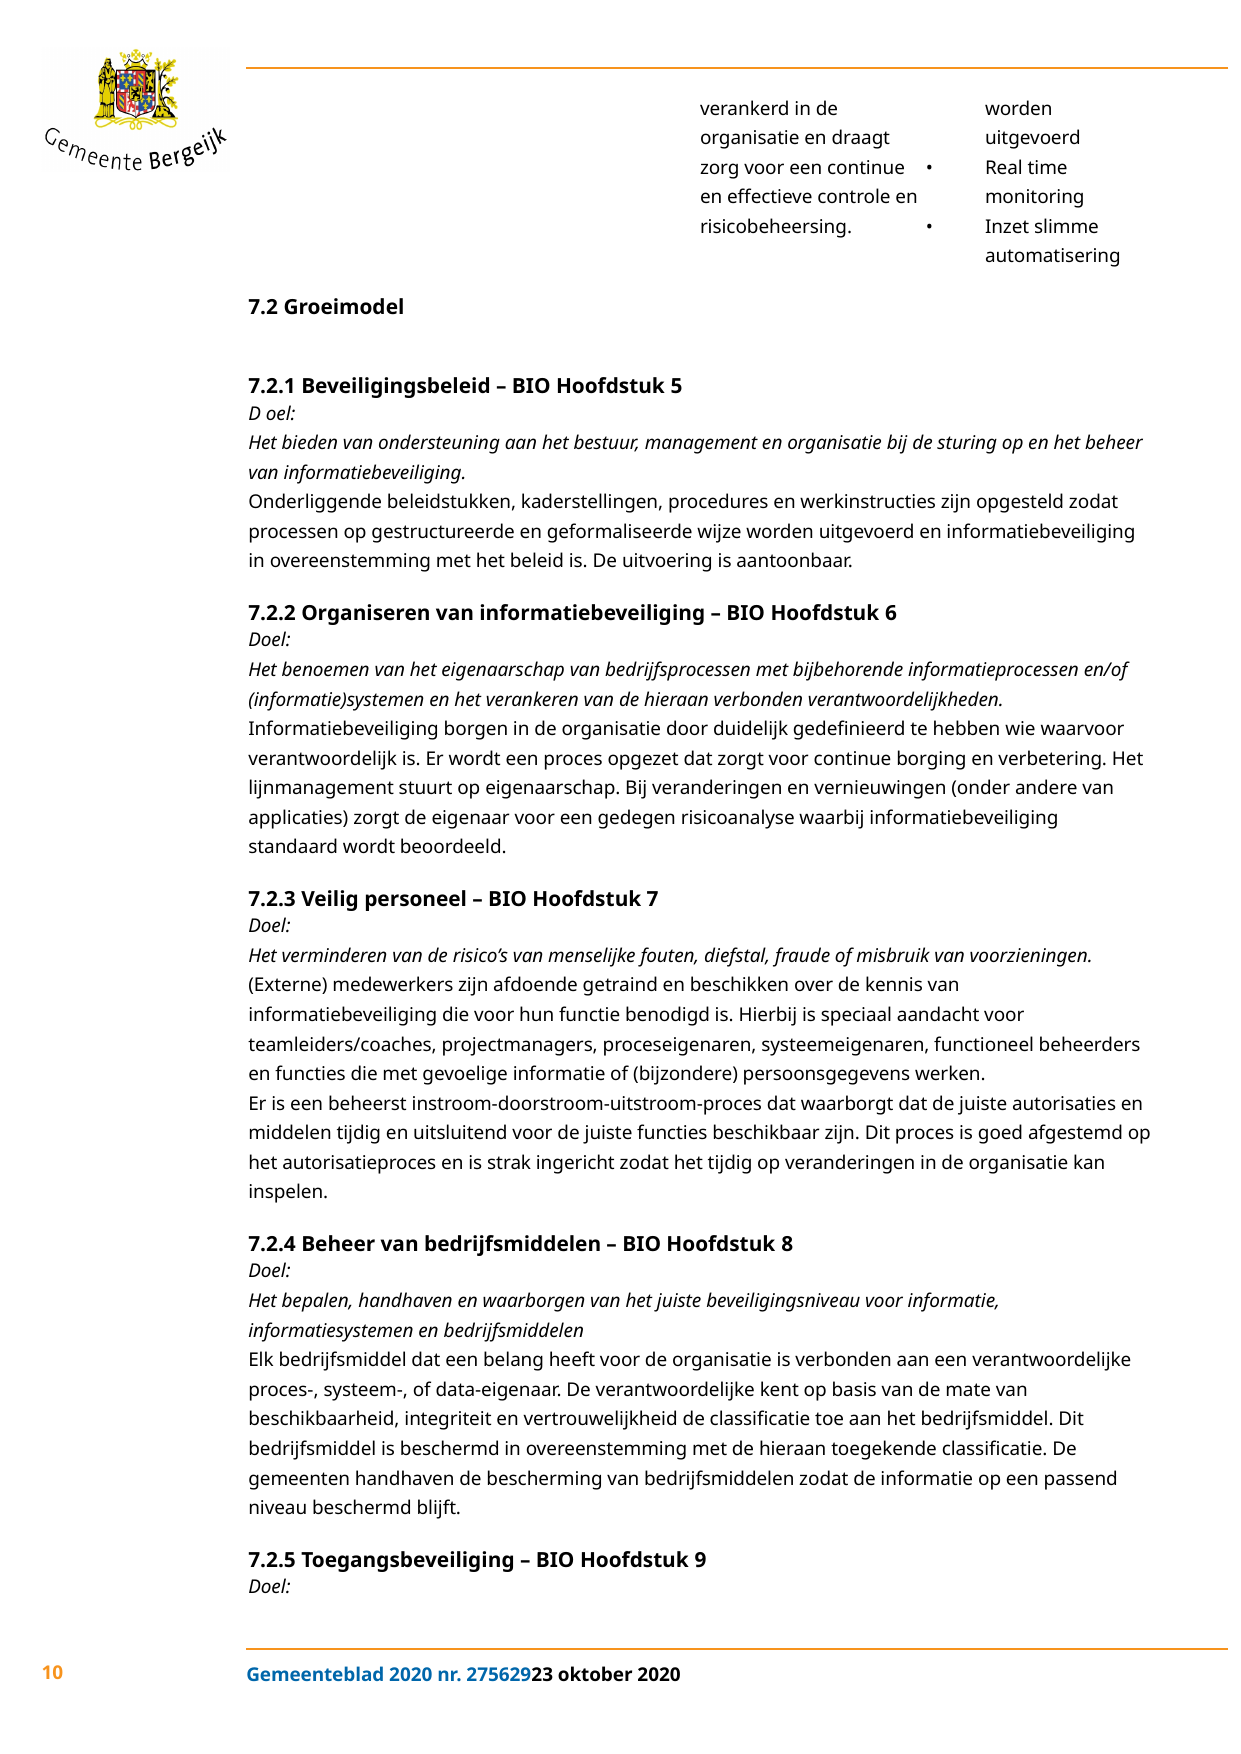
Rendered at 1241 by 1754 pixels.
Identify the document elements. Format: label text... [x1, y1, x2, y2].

text Er is een beheerst instroom-doorstroom-uitstroom-proces dat waarborgt dat de juiste autorisaties en middelen tijdig en uitsluitend voor de juiste functies beschikbaar zijn. Dit proces is goed afgestemd op het autorisatieproces en is strak ingericht zodat het tijdig op veranderingen in de organisatie kan inspelen. [248, 1090, 1152, 1204]
table_cell worden uitgevoerd Real time monitoring Inzet slimme automatisering [926, 95, 1152, 268]
text 7.2 Groeimodel [248, 292, 1152, 321]
text D oel: [248, 400, 1152, 426]
text Het benoemen van het eigenaarschap van bedrijfsprocessen met bijbehorende informatieprocessen en/of (informatie)systemen en het verankeren van de hieraan verbonden verantwoordelijkheden. [248, 656, 1152, 711]
text Elk bedrijfsmiddel dat een belang heeft voor de organisatie is verbonden aan een verantwoordelijke proces-, systeem-, of data-eigenaar. De verantwoordelijke kent op basis van de mate van beschikbaarheid, integriteit en vertrouwelijkheid de classificatie toe aan het bedrijfsmiddel. Dit bedrijfsmiddel is beschermd in overeenstemming met de hieraan toegekende classificatie. De gemeenten handhaven de bescherming van bedrijfsmiddelen zodat de informatie op een passend niveau beschermd blijft. [248, 1346, 1152, 1520]
picture [41, 47, 231, 172]
text 7.2.5 Toegangsbeveiliging – BIO Hoofdstuk 9 [248, 1545, 1152, 1573]
text Doel: [248, 627, 1152, 652]
text Het verminderen van de risico’s van menselijke fouten, diefstal, fraude of misbruik van voorzieningen. [248, 942, 1152, 968]
text Doel: [248, 1573, 1152, 1599]
table_cell [248, 95, 474, 268]
text Informatiebeveiliging borgen in de organisatie door duidelijk gedefinieerd te hebben wie waarvoor verantwoordelijk is. Er wordt een proces opgezet dat zorgt voor continue borging en verbetering. Het lijnmanagement stuurt op eigenaarschap. Bij veranderingen en vernieuwingen (onder andere van applicaties) zorgt de eigenaar voor een gedegen risicoanalyse waarbij informatiebeveiliging standaard wordt beoordeeld. [248, 715, 1152, 859]
text 7.2.1 Beveiligingsbeleid – BIO Hoofdstuk 5 [248, 371, 1152, 400]
text 7.2.3 Veilig personeel – BIO Hoofdstuk 7 [248, 884, 1152, 912]
text 7.2.2 Organiseren van informatiebeveiliging – BIO Hoofdstuk 6 [248, 598, 1152, 627]
text (Externe) medewerkers zijn afdoende getraind en beschikken over de kennis van informatiebeveiliging die voor hun functie benodigd is. Hierbij is speciaal aandacht voor teamleiders/coaches, projectmanagers, proceseigenaren, systeemeigenaren, functioneel beheerders en functies die met gevoelige informatie of (bijzondere) persoonsgegevens werken. [248, 972, 1152, 1086]
text Onderliggende beleidstukken, kaderstellingen, procedures en werkinstructies zijn opgesteld zodat processen op gestructureerde en geformaliseerde wijze worden uitgevoerd en informatiebeveiliging in overeenstemming met het beleid is. De uitvoering is aantoonbaar. [248, 488, 1152, 573]
text Het bieden van ondersteuning aan het bestuur, management en organisatie bij de sturing op en het beheer van informatiebeveiliging. [248, 429, 1152, 485]
text 7.2.4 Beheer van bedrijfsmiddelen – BIO Hoofdstuk 8 [248, 1229, 1152, 1258]
text Doel: [248, 912, 1152, 938]
table_cell verankerd in de organisatie en draagt zorg voor een continue en effectieve controle en risicobeheersing. [700, 95, 926, 268]
text Het bepalen, handhaven en waarborgen van het juiste beveiligingsniveau voor informatie, informatiesystemen en bedrijfsmiddelen [248, 1287, 1152, 1342]
text Doel: [248, 1258, 1152, 1283]
table_cell [474, 95, 700, 268]
